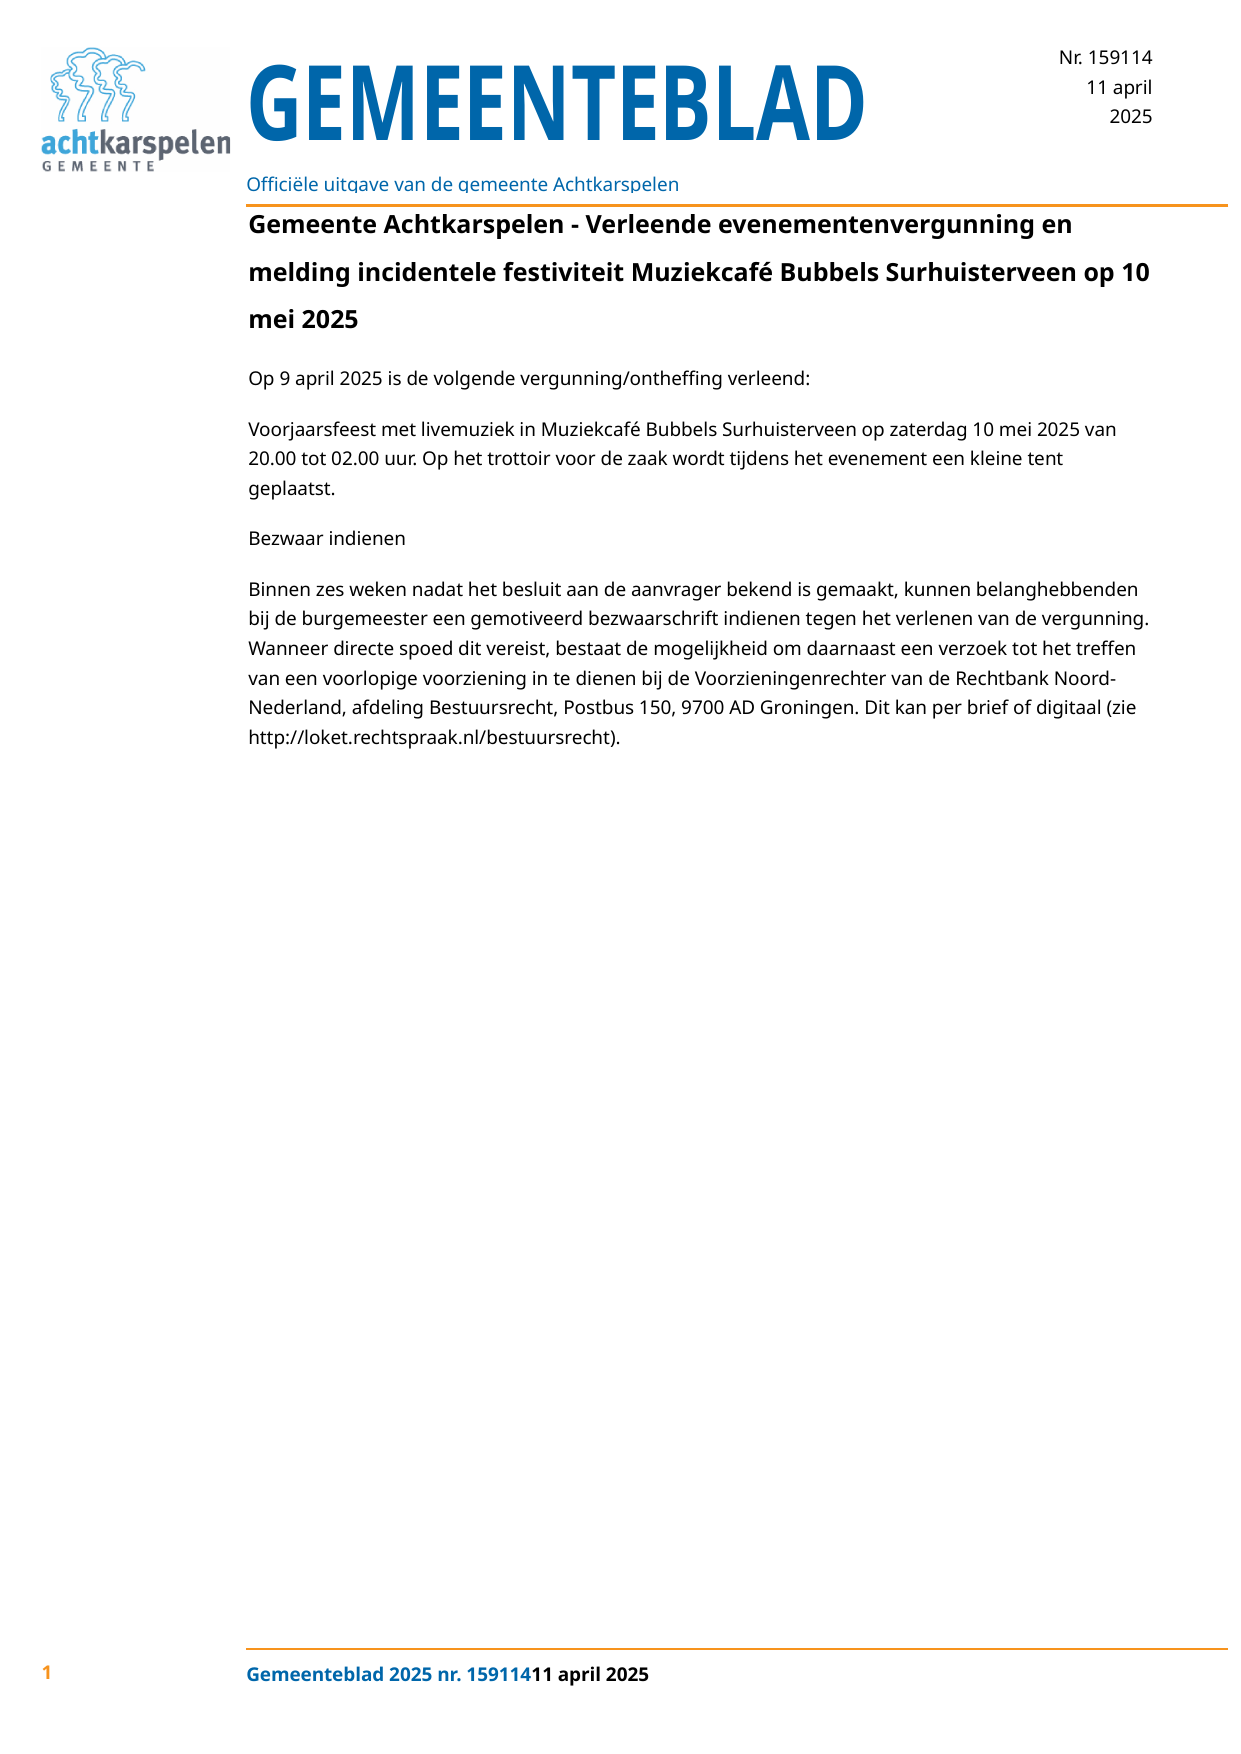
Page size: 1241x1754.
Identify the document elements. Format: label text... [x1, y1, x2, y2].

text Voorjaarsfeest met livemuziek in Muziekcafé Bubbels Surhuisterveen op zaterdag 10 mei 2025 van 20.00 tot 02.00 uur. Op het trottoir voor de zaak wordt tijdens het evenement een kleine tent geplaatst. [248, 416, 1152, 501]
text Bezwaar indienen [248, 526, 1152, 551]
picture [41, 47, 231, 172]
text Gemeente Achtkarspelen - Verleende evenementenvergunning en melding incidentele festiviteit Muziekcafé Bubbels Surhuisterveen op 10 mei 2025 [248, 207, 1152, 336]
text Binnen zes weken nadat het besluit aan de aanvrager bekend is gemaakt, kunnen belanghebbenden bij de burgemeester een gemotiveerd bezwaarschrift indienen tegen het verlenen van de vergunning. Wanneer directe spoed dit vereist, bestaat de mogelijkheid om daarnaast een verzoek tot het treffen van een voorlopige voorziening in te dienen bij de Voorzieningenrechter van de Rechtbank Noord-Nederland, afdeling Bestuursrecht, Postbus 150, 9700 AD Groningen. Dit kan per brief of digitaal (zie http://loket.rechtspraak.nl/bestuursrecht). [248, 576, 1152, 749]
text Op 9 april 2025 is de volgende vergunning/ontheffing verleend: [248, 366, 1152, 391]
